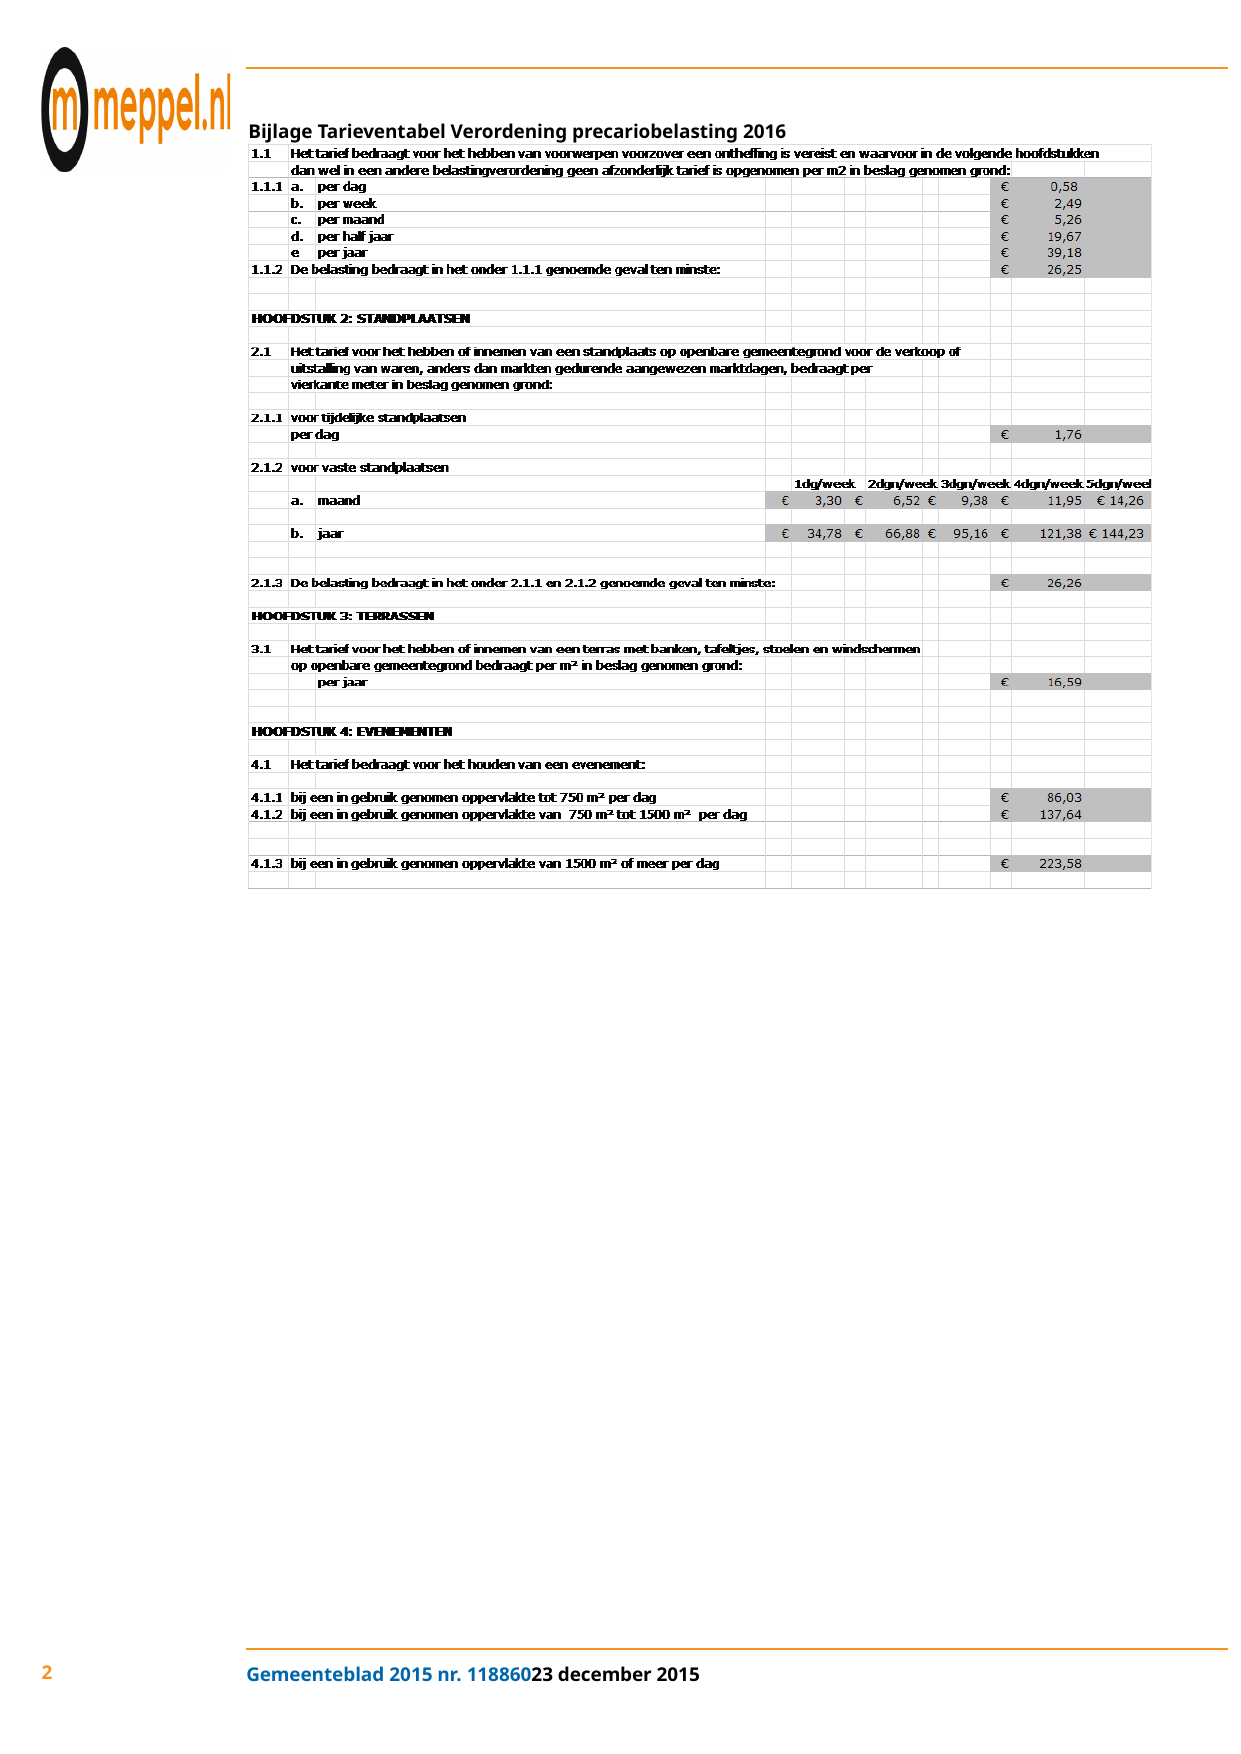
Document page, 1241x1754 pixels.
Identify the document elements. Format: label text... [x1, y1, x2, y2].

picture [41, 47, 231, 172]
picture [248, 144, 1152, 889]
text Bijlage Tarieventabel Verordening precariobelasting 2016 [248, 116, 1152, 144]
